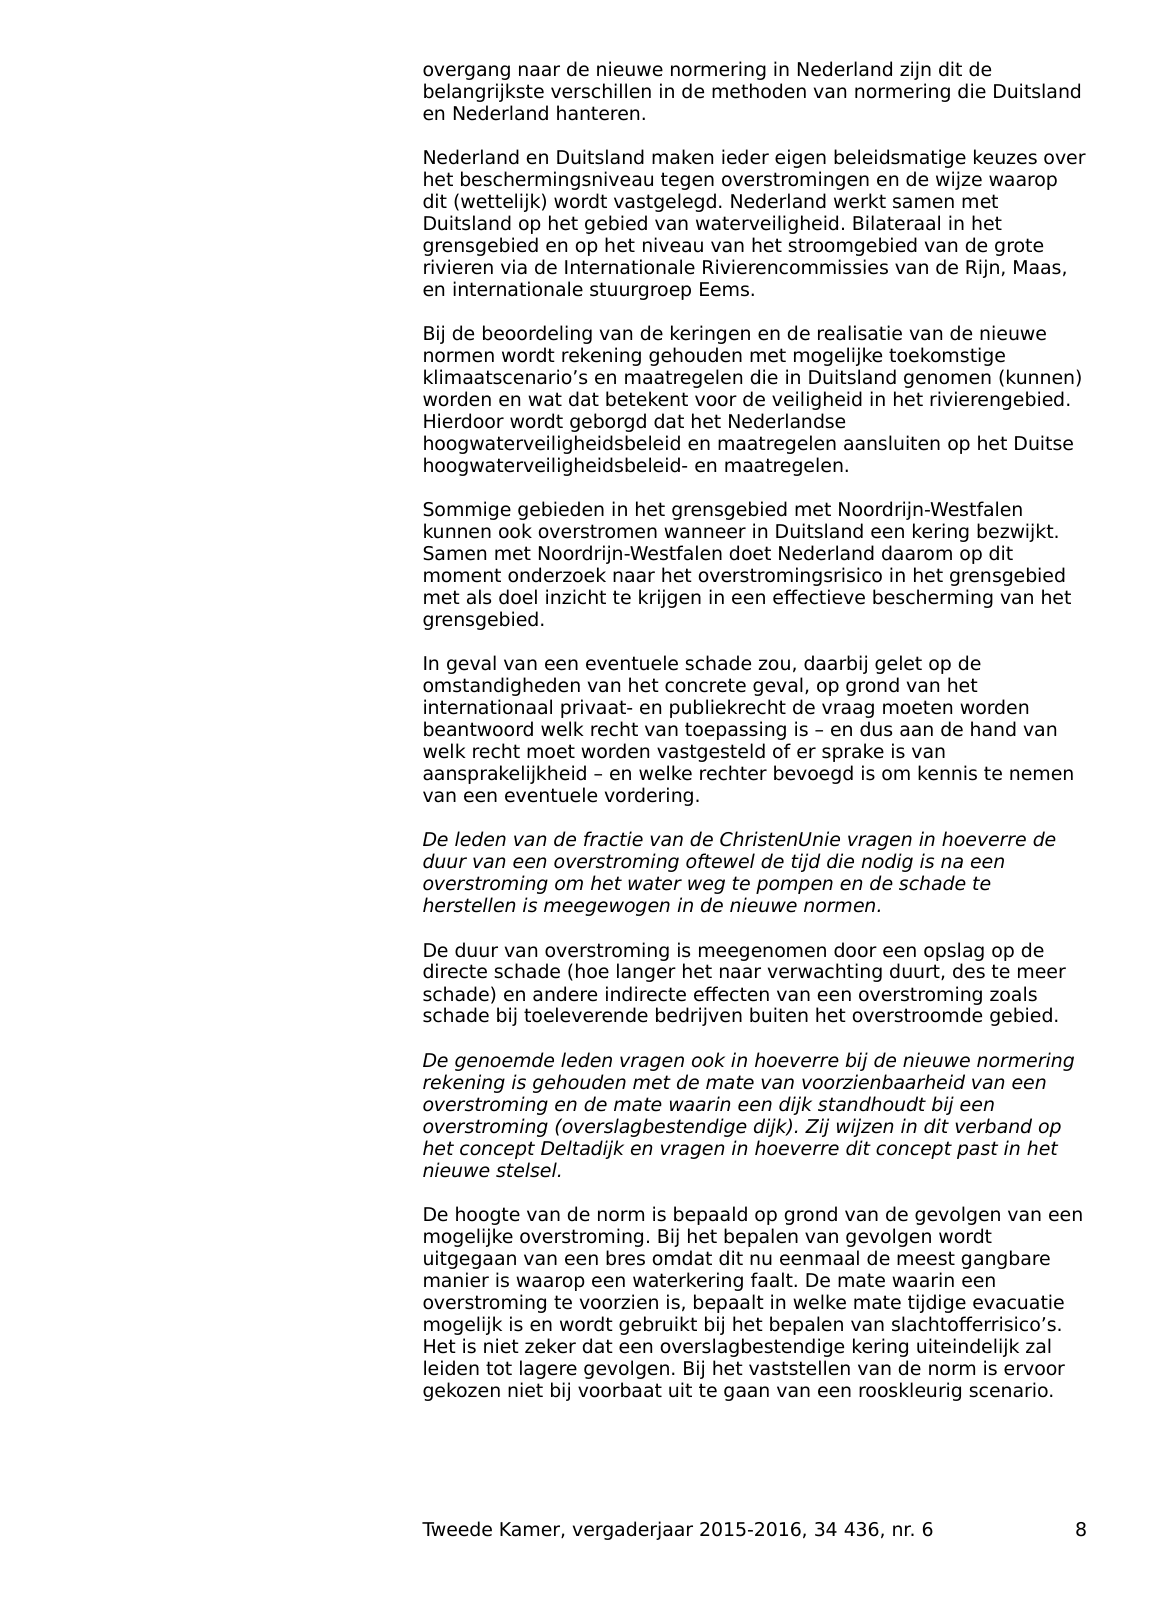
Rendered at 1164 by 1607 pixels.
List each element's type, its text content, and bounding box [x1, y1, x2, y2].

text De duur van overstroming is meegenomen door een opslag op de directe schade (hoe langer het naar verwachting duurt, des te meer schade) en andere indirecte effecten van een overstroming zoals schade bij toeleverende bedrijven buiten het overstroomde gebied. [422, 939, 1087, 1027]
text Bij de beoordeling van de keringen en de realisatie van de nieuwe normen wordt rekening gehouden met mogelijke toekomstige klimaatscenario’s en maatregelen die in Duitsland genomen (kunnen) worden en wat dat betekent voor de veiligheid in het rivierengebied. Hierdoor wordt geborgd dat het Nederlandse hoogwaterveiligheidsbeleid en maatregelen aansluiten op het Duitse hoogwaterveiligheidsbeleid- en maatregelen. [422, 323, 1087, 477]
text Nederland en Duitsland maken ieder eigen beleidsmatige keuzes over het beschermingsniveau tegen overstromingen en de wijze waarop dit (wettelijk) wordt vastgelegd. Nederland werkt samen met Duitsland op het gebied van waterveiligheid. Bilateraal in het grensgebied en op het niveau van het stroomgebied van de grote rivieren via de Internationale Rivierencommissies van de Rijn, Maas, en internationale stuurgroep Eems. [422, 147, 1087, 301]
text De genoemde leden vragen ook in hoeverre bij de nieuwe normering rekening is gehouden met de mate van voorzienbaarheid van een overstroming en de mate waarin een dijk standhoudt bij een overstroming (overslagbestendige dijk). Zij wijzen in dit verband op het concept Deltadijk en vragen in hoeverre dit concept past in het nieuwe stelsel. [422, 1049, 1087, 1181]
text Sommige gebieden in het grensgebied met Noordrijn-Westfalen kunnen ook overstromen wanneer in Duitsland een kering bezwijkt. Samen met Noordrijn-Westfalen doet Nederland daarom op dit moment onderzoek naar het overstromingsrisico in het grensgebied met als doel inzicht te krijgen in een effectieve bescherming van het grensgebied. [422, 499, 1087, 631]
text In geval van een eventuele schade zou, daarbij gelet op de omstandigheden van het concrete geval, op grond van het internationaal privaat- en publiekrecht de vraag moeten worden beantwoord welk recht van toepassing is – en dus aan de hand van welk recht moet worden vastgesteld of er sprake is van aansprakelijkheid – en welke rechter bevoegd is om kennis te nemen van een eventuele vordering. [422, 653, 1087, 807]
text De hoogte van de norm is bepaald op grond van de gevolgen van een mogelijke overstroming. Bij het bepalen van gevolgen wordt uitgegaan van een bres omdat dit nu eenmaal de meest gangbare manier is waarop een waterkering faalt. De mate waarin een overstroming te voorzien is, bepaalt in welke mate tijdige evacuatie mogelijk is en wordt gebruikt bij het bepalen van slachtofferrisico’s. Het is niet zeker dat een overslagbestendige kering uiteindelijk zal leiden tot lagere gevolgen. Bij het vaststellen van de norm is ervoor gekozen niet bij voorbaat uit te gaan van een rooskleurig scenario. [422, 1204, 1087, 1401]
text De leden van de fractie van de ChristenUnie vragen in hoeverre de duur van een overstroming oftewel de tijd die nodig is na een overstroming om het water weg te pompen en de schade te herstellen is meegewogen in de nieuwe normen. [422, 829, 1087, 917]
text overgang naar de nieuwe normering in Nederland zijn dit de belangrijkste verschillen in de methoden van normering die Duitsland en Nederland hanteren. [422, 59, 1087, 125]
